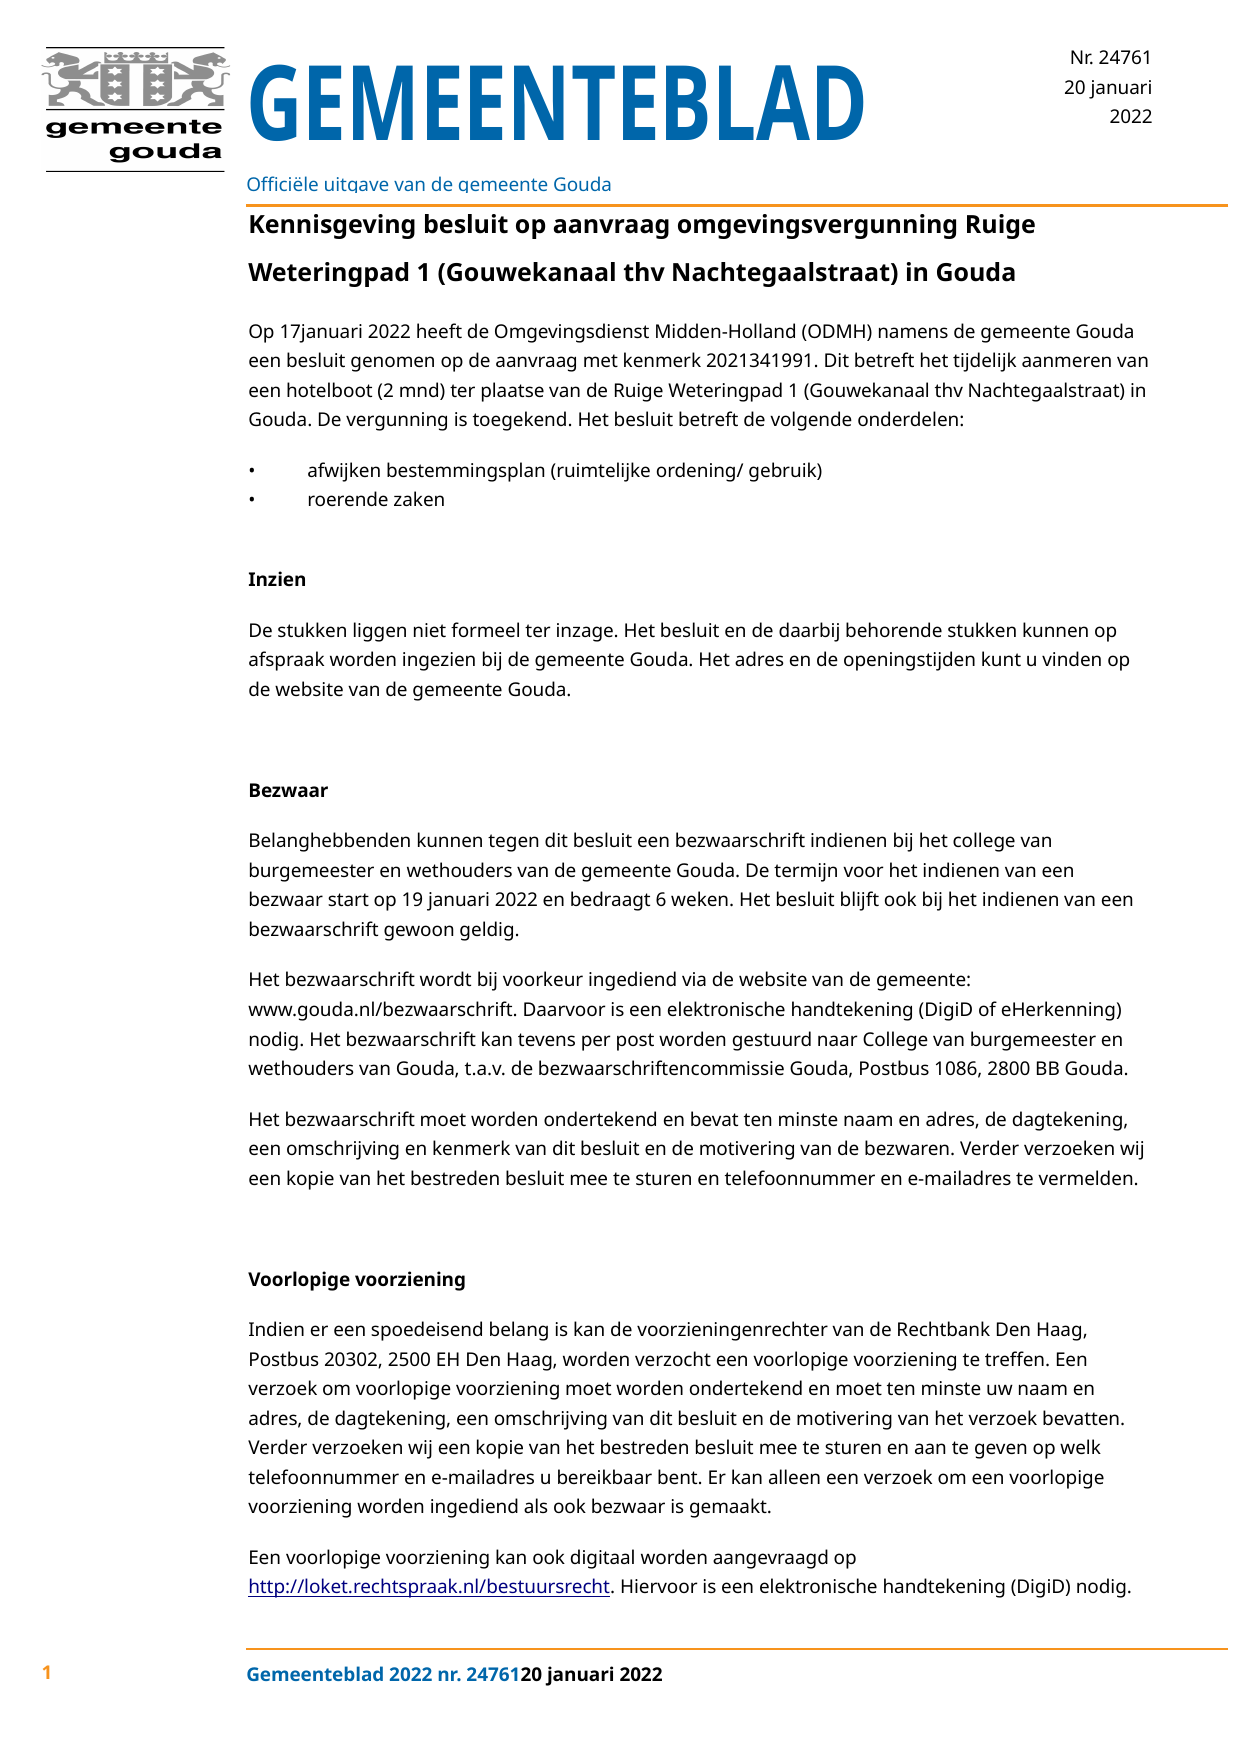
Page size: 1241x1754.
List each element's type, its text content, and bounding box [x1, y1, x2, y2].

text Kennisgeving besluit op aanvraag omgevingsvergunning Ruige Weteringpad 1 (Gouwekanaal thv Nachtegaalstraat) in Gouda [248, 207, 1152, 288]
list afwijken bestemmingsplan (ruimtelijke ordening/ gebruik) [248, 457, 1152, 483]
text Voorlopige voorziening [248, 1266, 1152, 1292]
text Bezwaar [248, 777, 1152, 803]
text Inzien [248, 567, 1152, 592]
text Een voorlopige voorziening kan ook digitaal worden aangevraagd op http://loket.rechtspraak.nl/bestuursrecht. Hiervoor is een elektronische handtekening (DigiD) nodig. [248, 1544, 1152, 1599]
picture [41, 47, 231, 172]
text Indien er een spoedeisend belang is kan de voorzieningenrechter van de Rechtbank Den Haag, Postbus 20302, 2500 EH Den Haag, worden verzocht een voorlopige voorziening te treffen. Een verzoek om voorlopige voorziening moet worden ondertekend en moet ten minste uw naam en adres, de dagtekening, een omschrijving van dit besluit en de motivering van het verzoek bevatten. Verder verzoeken wij een kopie van het bestreden besluit mee te sturen en aan te geven op welk telefoonnummer en e-mailadres u bereikbaar bent. Er kan alleen een verzoek om een voorlopige voorziening worden ingediend als ook bezwaar is gemaakt. [248, 1316, 1152, 1519]
list roerende zaken [248, 487, 1152, 512]
text Op 17januari 2022 heeft de Omgevingsdienst Midden-Holland (ODMH) namens de gemeente Gouda een besluit genomen op de aanvraag met kenmerk 2021341991. Dit betreft het tijdelijk aanmeren van een hotelboot (2 mnd) ter plaatse van de Ruige Weteringpad 1 (Gouwekanaal thv Nachtegaalstraat) in Gouda. De vergunning is toegekend. Het besluit betreft de volgende onderdelen: [248, 318, 1152, 432]
text Het bezwaarschrift moet worden ondertekend en bevat ten minste naam en adres, de dagtekening, een omschrijving en kenmerk van dit besluit en de motivering van de bezwaren. Verder verzoeken wij een kopie van het bestreden besluit mee te sturen en telefoonnummer en e-mailadres te vermelden. [248, 1106, 1152, 1191]
text Het bezwaarschrift wordt bij voorkeur ingediend via de website van de gemeente: www.gouda.nl/bezwaarschrift. Daarvoor is een elektronische handtekening (DigiD of eHerkenning) nodig. Het bezwaarschrift kan tevens per post worden gestuurd naar College van burgemeester en wethouders van Gouda, t.a.v. de bezwaarschriftencommissie Gouda, Postbus 1086, 2800 BB Gouda. [248, 967, 1152, 1081]
text Belanghebbenden kunnen tegen dit besluit een bezwaarschrift indienen bij het college van burgemeester en wethouders van de gemeente Gouda. De termijn voor het indienen van een bezwaar start op 19 januari 2022 en bedraagt 6 weken. Het besluit blijft ook bij het indienen van een bezwaarschrift gewoon geldig. [248, 827, 1152, 942]
text De stukken liggen niet formeel ter inzage. Het besluit en de daarbij behorende stukken kunnen op afspraak worden ingezien bij de gemeente Gouda. Het adres en de openingstijden kunt u vinden op de website van de gemeente Gouda. [248, 617, 1152, 702]
